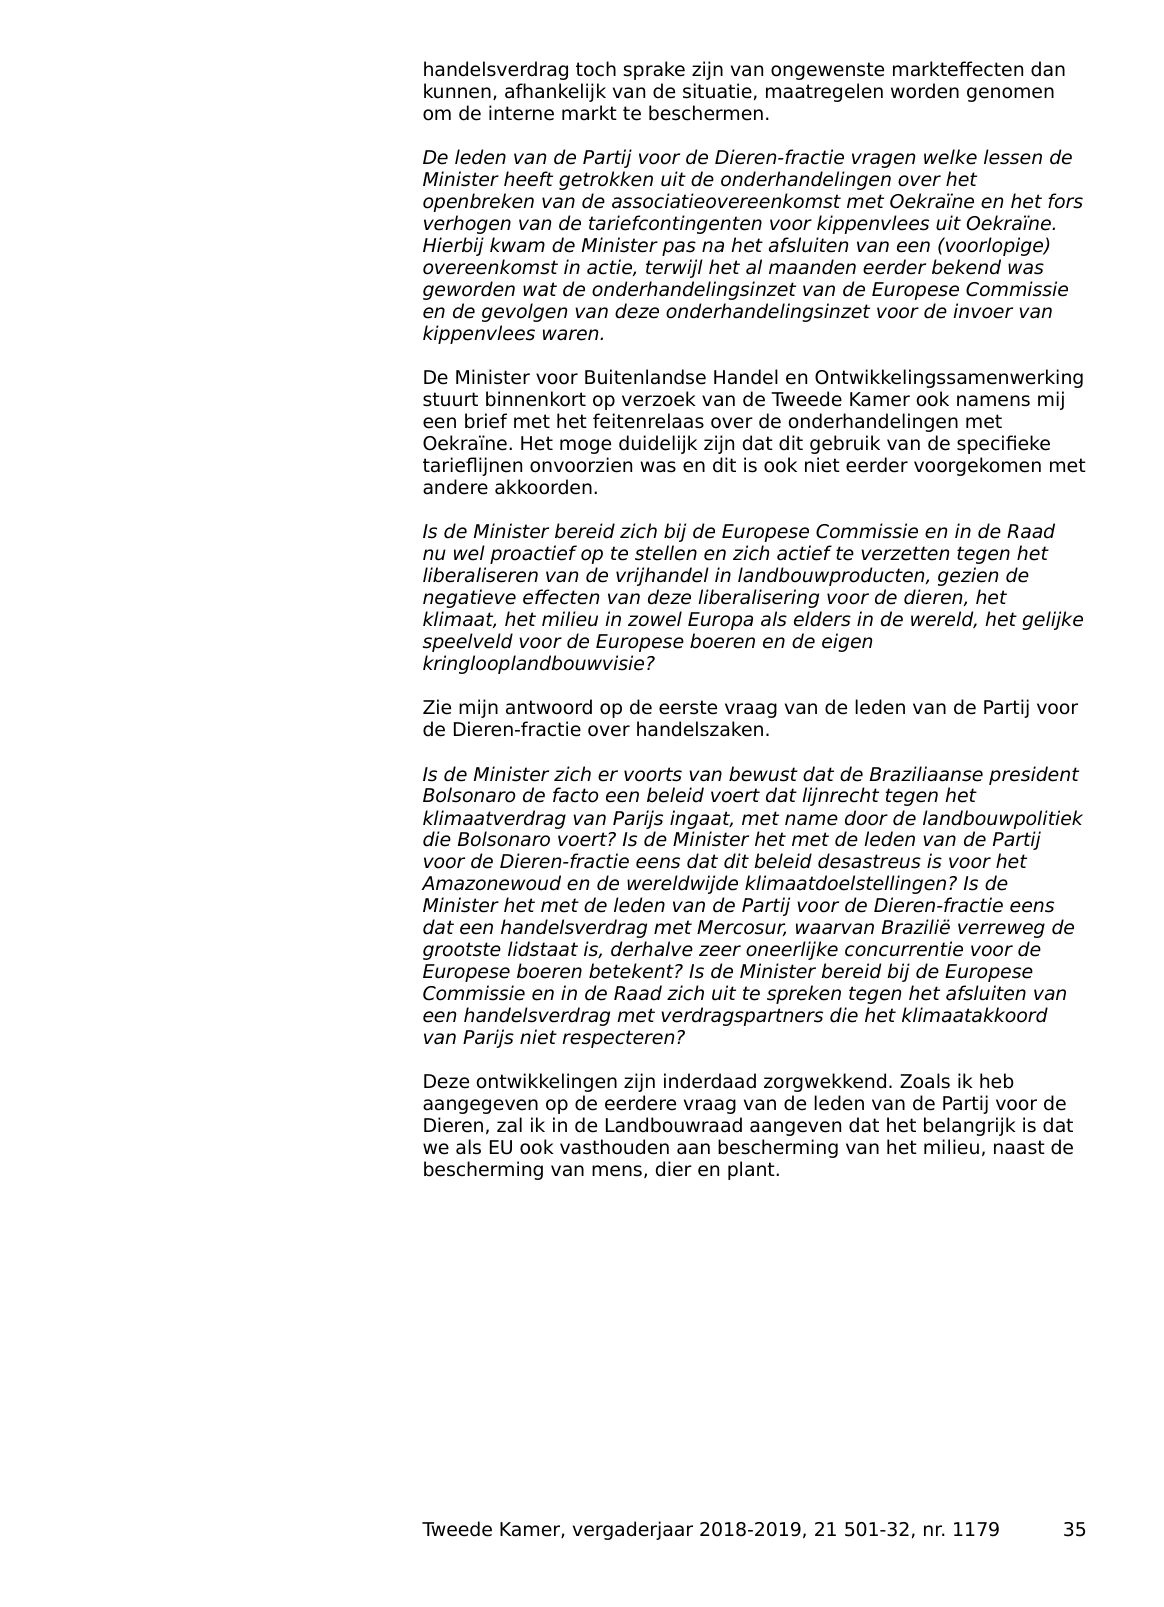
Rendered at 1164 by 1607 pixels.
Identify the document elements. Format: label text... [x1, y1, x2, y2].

subtitle Is de Minister zich er voorts van bewust dat de Braziliaanse president Bolsonaro de facto een beleid voert dat lijnrecht tegen het klimaatverdrag van Parijs ingaat, met name door de landbouwpolitiek die Bolsonaro voert? Is de Minister het met de leden van de Partij voor de Dieren-fractie eens dat dit beleid desastreus is voor het Amazonewoud en de wereldwijde klimaatdoelstellingen? Is de Minister het met de leden van de Partij voor de Dieren-fractie eens dat een handelsverdrag met Mercosur, waarvan Brazilië verreweg de grootste lidstaat is, derhalve zeer oneerlijke concurrentie voor de Europese boeren betekent? Is de Minister bereid bij de Europese Commissie en in de Raad zich uit te spreken tegen het afsluiten van een handelsverdrag met verdragspartners die het klimaatakkoord van Parijs niet respecteren? [422, 763, 1087, 1049]
text Zie mijn antwoord op de eerste vraag van de leden van de Partij voor de Dieren-fractie over handelszaken. [422, 697, 1087, 741]
subtitle Is de Minister bereid zich bij de Europese Commissie en in de Raad nu wel proactief op te stellen en zich actief te verzetten tegen het liberaliseren van de vrijhandel in landbouwproducten, gezien de negatieve effecten van deze liberalisering voor de dieren, het klimaat, het milieu in zowel Europa als elders in de wereld, het gelijke speelveld voor de Europese boeren en de eigen kringlooplandbouwvisie? [422, 521, 1087, 675]
text Deze ontwikkelingen zijn inderdaad zorgwekkend. Zoals ik heb aangegeven op de eerdere vraag van de leden van de Partij voor de Dieren, zal ik in de Landbouwraad aangeven dat het belangrijk is dat we als EU ook vasthouden aan bescherming van het milieu, naast de bescherming van mens, dier en plant. [422, 1071, 1087, 1181]
text De leden van de Partij voor de Dieren-fractie vragen welke lessen de Minister heeft getrokken uit de onderhandelingen over het openbreken van de associatieovereenkomst met Oekraïne en het fors verhogen van de tariefcontingenten voor kippenvlees uit Oekraïne. Hierbij kwam de Minister pas na het afsluiten van een (voorlopige) overeenkomst in actie, terwijl het al maanden eerder bekend was geworden wat de onderhandelingsinzet van de Europese Commissie en de gevolgen van deze onderhandelingsinzet voor de invoer van kippenvlees waren. [422, 147, 1087, 345]
text De Minister voor Buitenlandse Handel en Ontwikkelingssamenwerking stuurt binnenkort op verzoek van de Tweede Kamer ook namens mij een brief met het feitenrelaas over de onderhandelingen met Oekraïne. Het moge duidelijk zijn dat dit gebruik van de specifieke tarieflijnen onvoorzien was en dit is ook niet eerder voorgekomen met andere akkoorden. [422, 367, 1087, 499]
text handelsverdrag toch sprake zijn van ongewenste markteffecten dan kunnen, afhankelijk van de situatie, maatregelen worden genomen om de interne markt te beschermen. [422, 59, 1087, 125]
